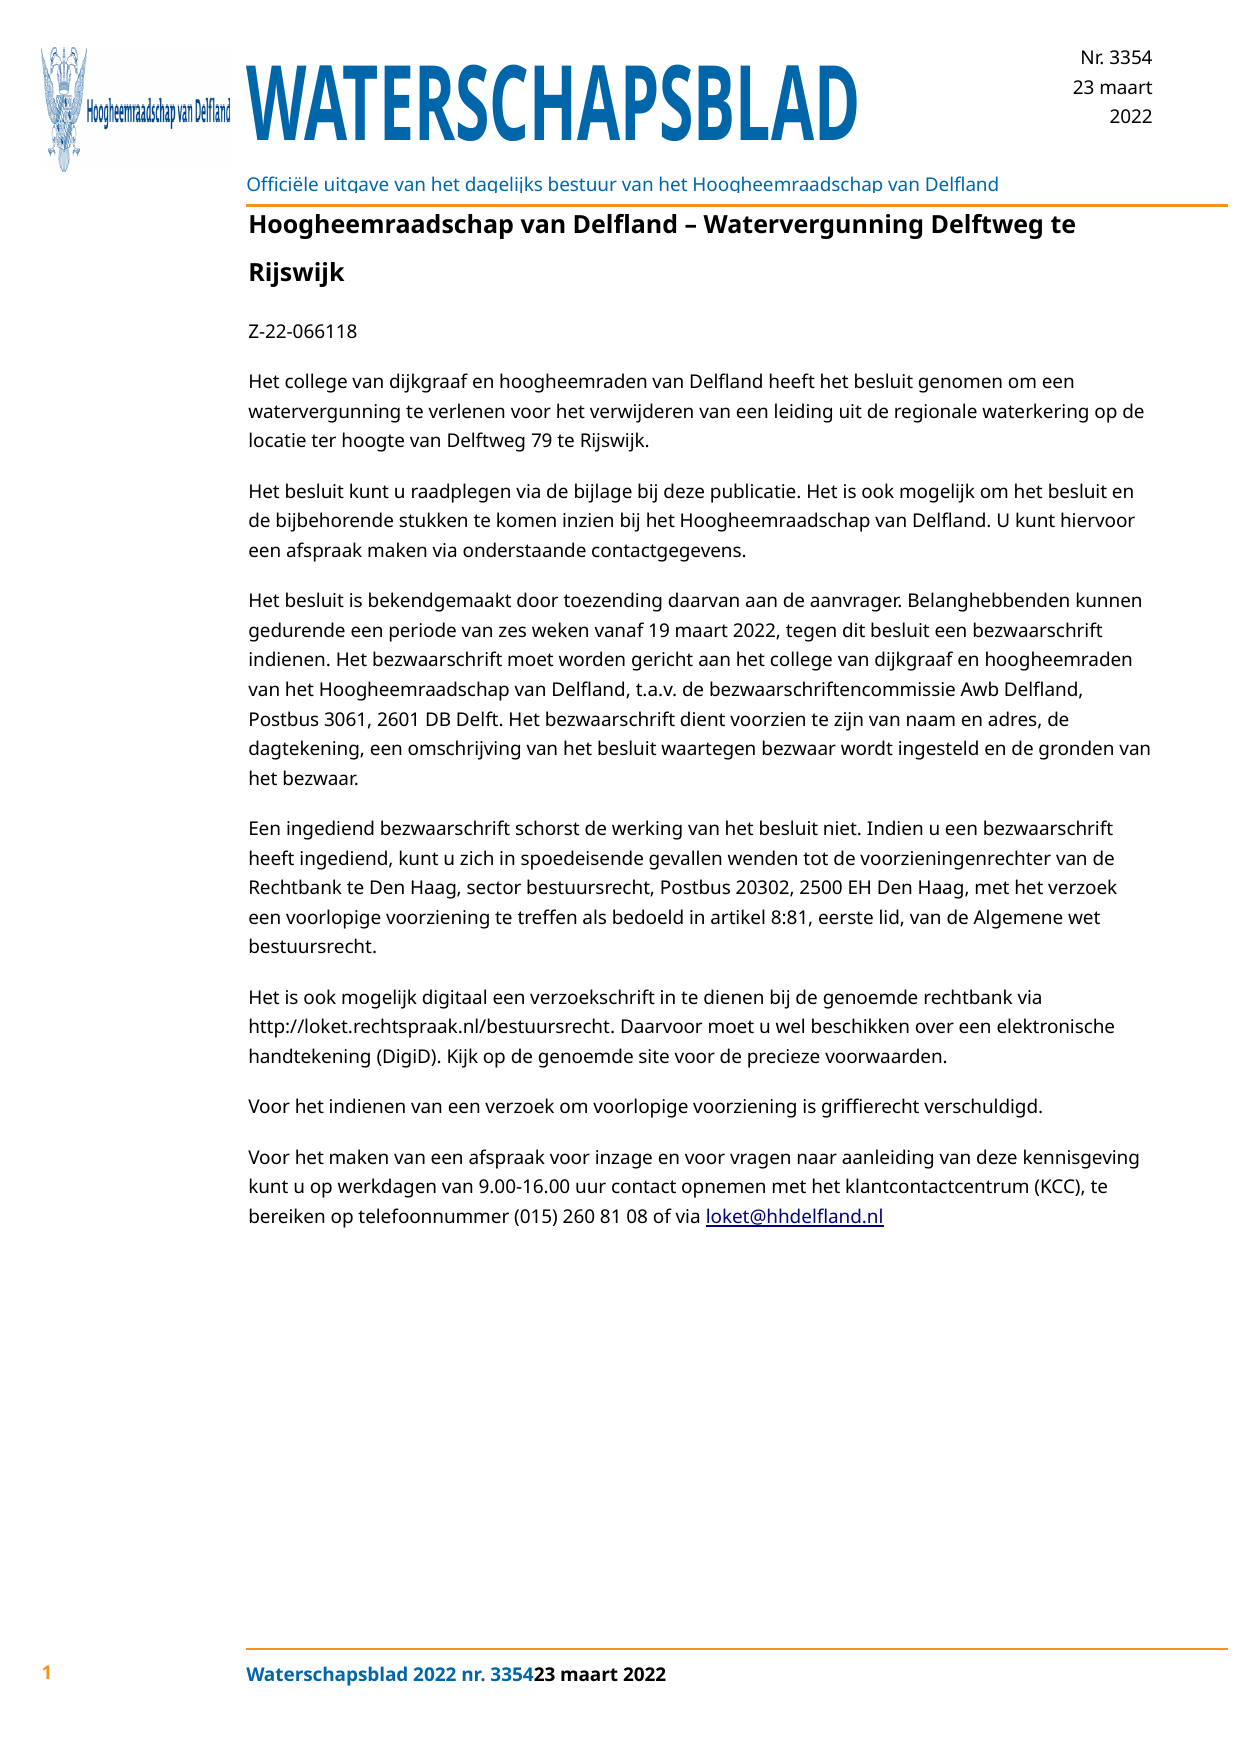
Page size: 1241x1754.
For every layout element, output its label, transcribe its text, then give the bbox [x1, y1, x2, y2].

text Het besluit kunt u raadplegen via de bijlage bij deze publicatie. Het is ook mogelijk om het besluit en de bijbehorende stukken te komen inzien bij het Hoogheemraadschap van Delfland. U kunt hiervoor een afspraak maken via onderstaande contactgegevens. [248, 478, 1152, 563]
picture [41, 47, 231, 172]
text Het besluit is bekendgemaakt door toezending daarvan aan de aanvrager. Belanghebbenden kunnen gedurende een periode van zes weken vanaf 19 maart 2022, tegen dit besluit een bezwaarschrift indienen. Het bezwaarschrift moet worden gericht aan het college van dijkgraaf en hoogheemraden van het Hoogheemraadschap van Delfland, t.a.v. de bezwaarschriftencommissie Awb Delfland, Postbus 3061, 2601 DB Delft. Het bezwaarschrift dient voorzien te zijn van naam en adres, de dagtekening, een omschrijving van het besluit waartegen bezwaar wordt ingesteld en de gronden van het bezwaar. [248, 587, 1152, 791]
text Voor het maken van een afspraak voor inzage en voor vragen naar aanleiding van deze kennisgeving kunt u op werkdagen van 9.00-16.00 uur contact opnemen met het klantcontactcentrum (KCC), te bereiken op telefoonnummer (015) 260 81 08 of via loket@hhdelfland.nl [248, 1144, 1152, 1229]
text Voor het indienen van een verzoek om voorlopige voorziening is griffierecht verschuldigd. [248, 1094, 1152, 1119]
text Het college van dijkgraaf en hoogheemraden van Delfland heeft het besluit genomen om een watervergunning te verlenen voor het verwijderen van een leiding uit de regionale waterkering op de locatie ter hoogte van Delftweg 79 te Rijswijk. [248, 368, 1152, 453]
text Hoogheemraadschap van Delfland – Watervergunning Delftweg te Rijswijk [248, 207, 1152, 288]
text Z-22-066118 [248, 318, 1152, 344]
text Het is ook mogelijk digitaal een verzoekschrift in te dienen bij de genoemde rechtbank via http://loket.rechtspraak.nl/bestuursrecht. Daarvoor moet u wel beschikken over een elektronische handtekening (DigiD). Kijk op de genoemde site voor de precieze voorwaarden. [248, 984, 1152, 1069]
text Een ingediend bezwaarschrift schorst de werking van het besluit niet. Indien u een bezwaarschrift heeft ingediend, kunt u zich in spoedeisende gevallen wenden tot de voorzieningenrechter van de Rechtbank te Den Haag, sector bestuursrecht, Postbus 20302, 2500 EH Den Haag, met het verzoek een voorlopige voorziening te treffen als bedoeld in artikel 8:81, eerste lid, van de Algemene wet bestuursrecht. [248, 815, 1152, 959]
